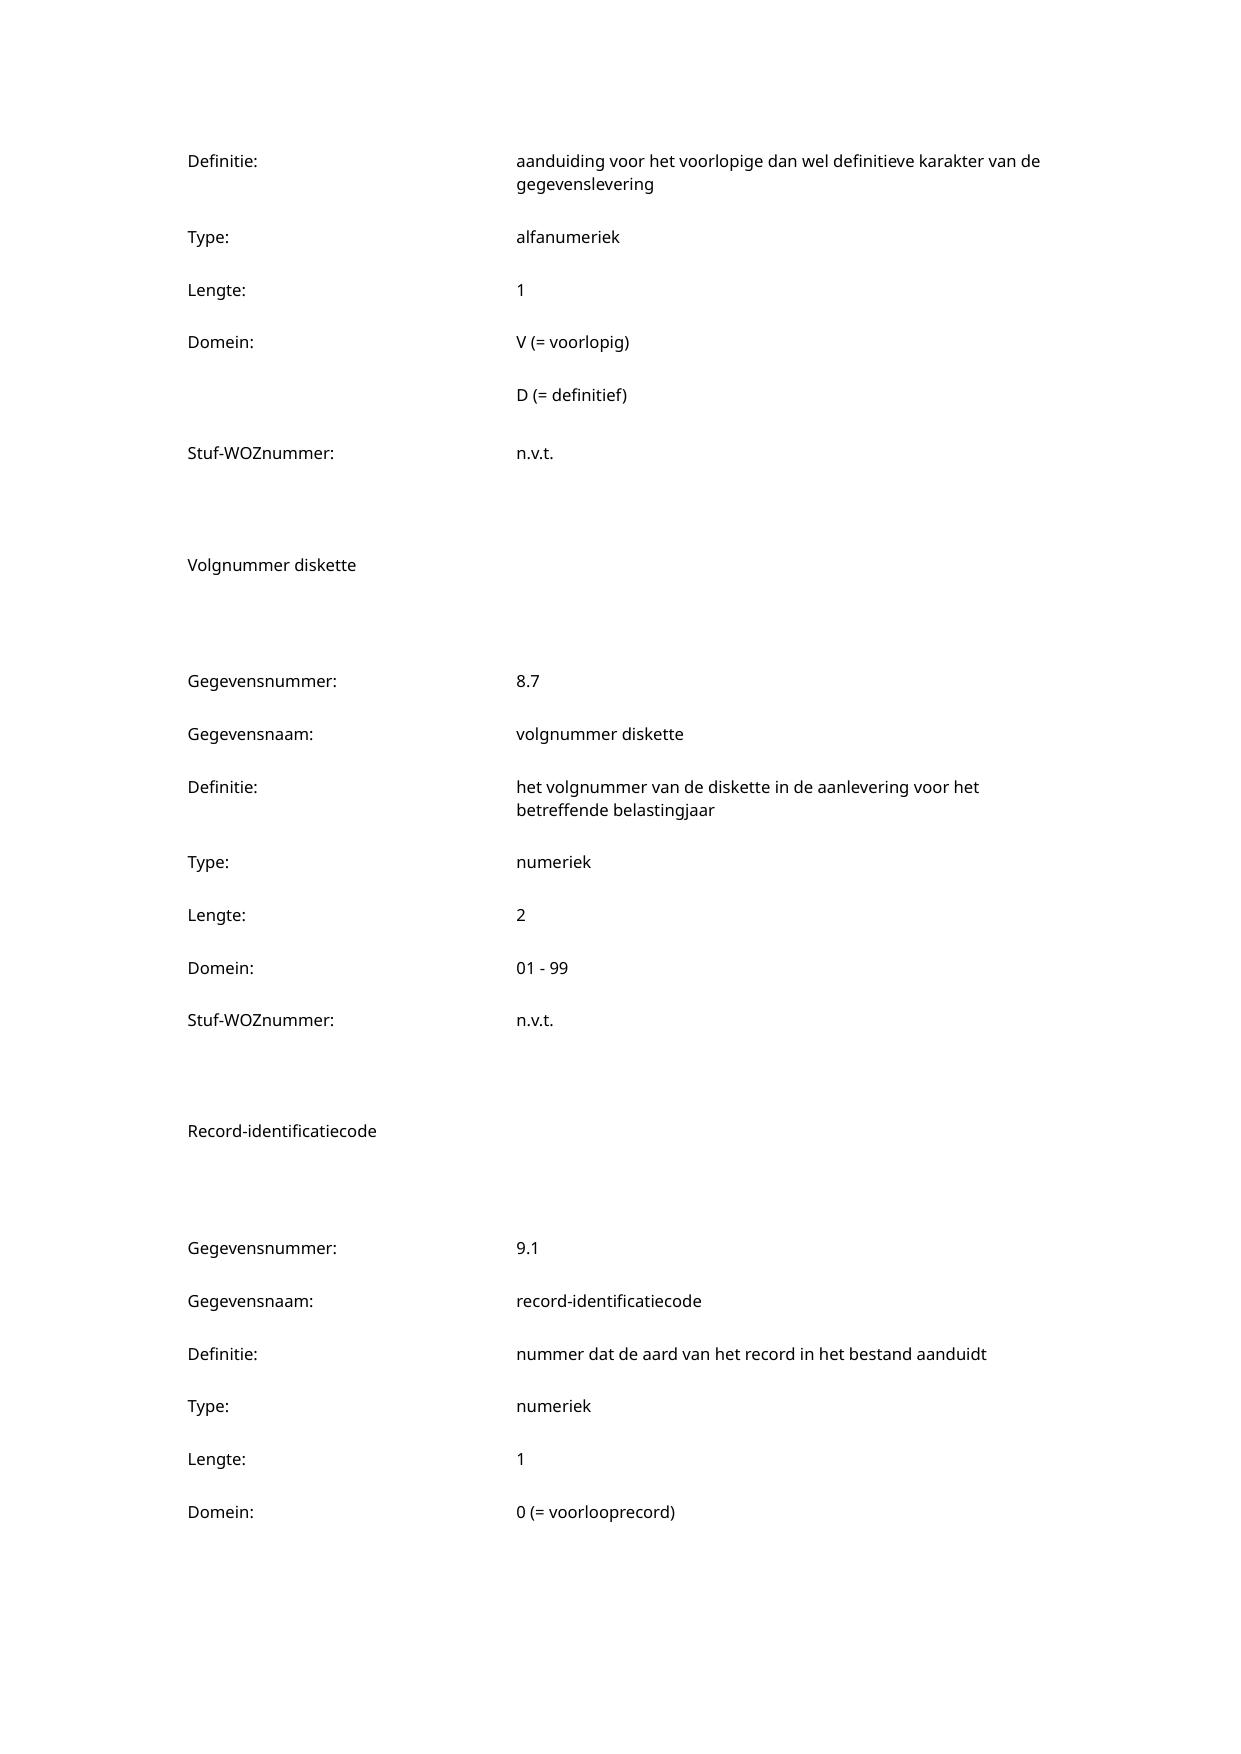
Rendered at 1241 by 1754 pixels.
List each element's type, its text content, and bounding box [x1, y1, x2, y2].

table_cell Definitie: [188, 1343, 516, 1395]
table_cell [188, 1179, 516, 1237]
table_cell Domein: [188, 331, 516, 383]
table_cell numeriek [516, 851, 1053, 903]
table_cell Gegevensnummer: [188, 1237, 516, 1290]
table_cell D (= definitief) [516, 384, 1053, 442]
table_cell Stuf-WOZnummer: [188, 1009, 516, 1062]
table_cell Record-identificatiecode [188, 1120, 516, 1178]
table_cell [188, 1062, 516, 1120]
table_cell Type: [188, 851, 516, 903]
table_cell Volgnummer diskette [188, 553, 516, 612]
table_cell [188, 612, 516, 670]
table_cell n.v.t. [516, 1009, 1053, 1062]
table_cell Domein: [188, 1501, 516, 1553]
table_cell Definitie: [188, 150, 516, 225]
table_cell Domein: [188, 956, 516, 1009]
table_cell record-identificatiecode [516, 1290, 1053, 1342]
table_cell 9.1 [516, 1237, 1053, 1290]
table_cell Lengte: [188, 904, 516, 956]
table_cell 8.7 [516, 670, 1053, 723]
table_cell Gegevensnummer: [188, 670, 516, 723]
table_cell Lengte: [188, 278, 516, 331]
table_cell Lengte: [188, 1448, 516, 1501]
table_cell [516, 1179, 1053, 1237]
table_cell [188, 495, 516, 553]
table_cell alfanumeriek [516, 225, 1053, 278]
table_cell n.v.t. [516, 442, 1053, 495]
table_cell [516, 1120, 1053, 1178]
table_cell [188, 384, 516, 442]
table_cell aanduiding voor het voorlopige dan wel definitieve karakter van de gegevenslevering [516, 150, 1053, 225]
table_cell 2 [516, 904, 1053, 956]
table_cell Gegevensnaam: [188, 723, 516, 775]
table_cell [516, 612, 1053, 670]
table_cell nummer dat de aard van het record in het bestand aanduidt [516, 1343, 1053, 1395]
table_cell numeriek [516, 1395, 1053, 1448]
table_cell 1 [516, 278, 1053, 331]
table_cell Gegevensnaam: [188, 1290, 516, 1342]
table_cell Definitie: [188, 775, 516, 851]
table_cell Type: [188, 1395, 516, 1448]
table_cell [516, 1062, 1053, 1120]
table_cell 1 [516, 1448, 1053, 1501]
table_cell [516, 553, 1053, 612]
table_cell Type: [188, 225, 516, 278]
table_cell 01 - 99 [516, 956, 1053, 1009]
table_cell V (= voorlopig) [516, 331, 1053, 383]
table_cell [516, 495, 1053, 553]
table_cell volgnummer diskette [516, 723, 1053, 775]
table_cell 0 (= voorlooprecord) [516, 1501, 1053, 1553]
table_cell Stuf-WOZnummer: [188, 442, 516, 495]
table_cell het volgnummer van de diskette in de aanlevering voor het betreffende belastingjaar [516, 775, 1053, 851]
